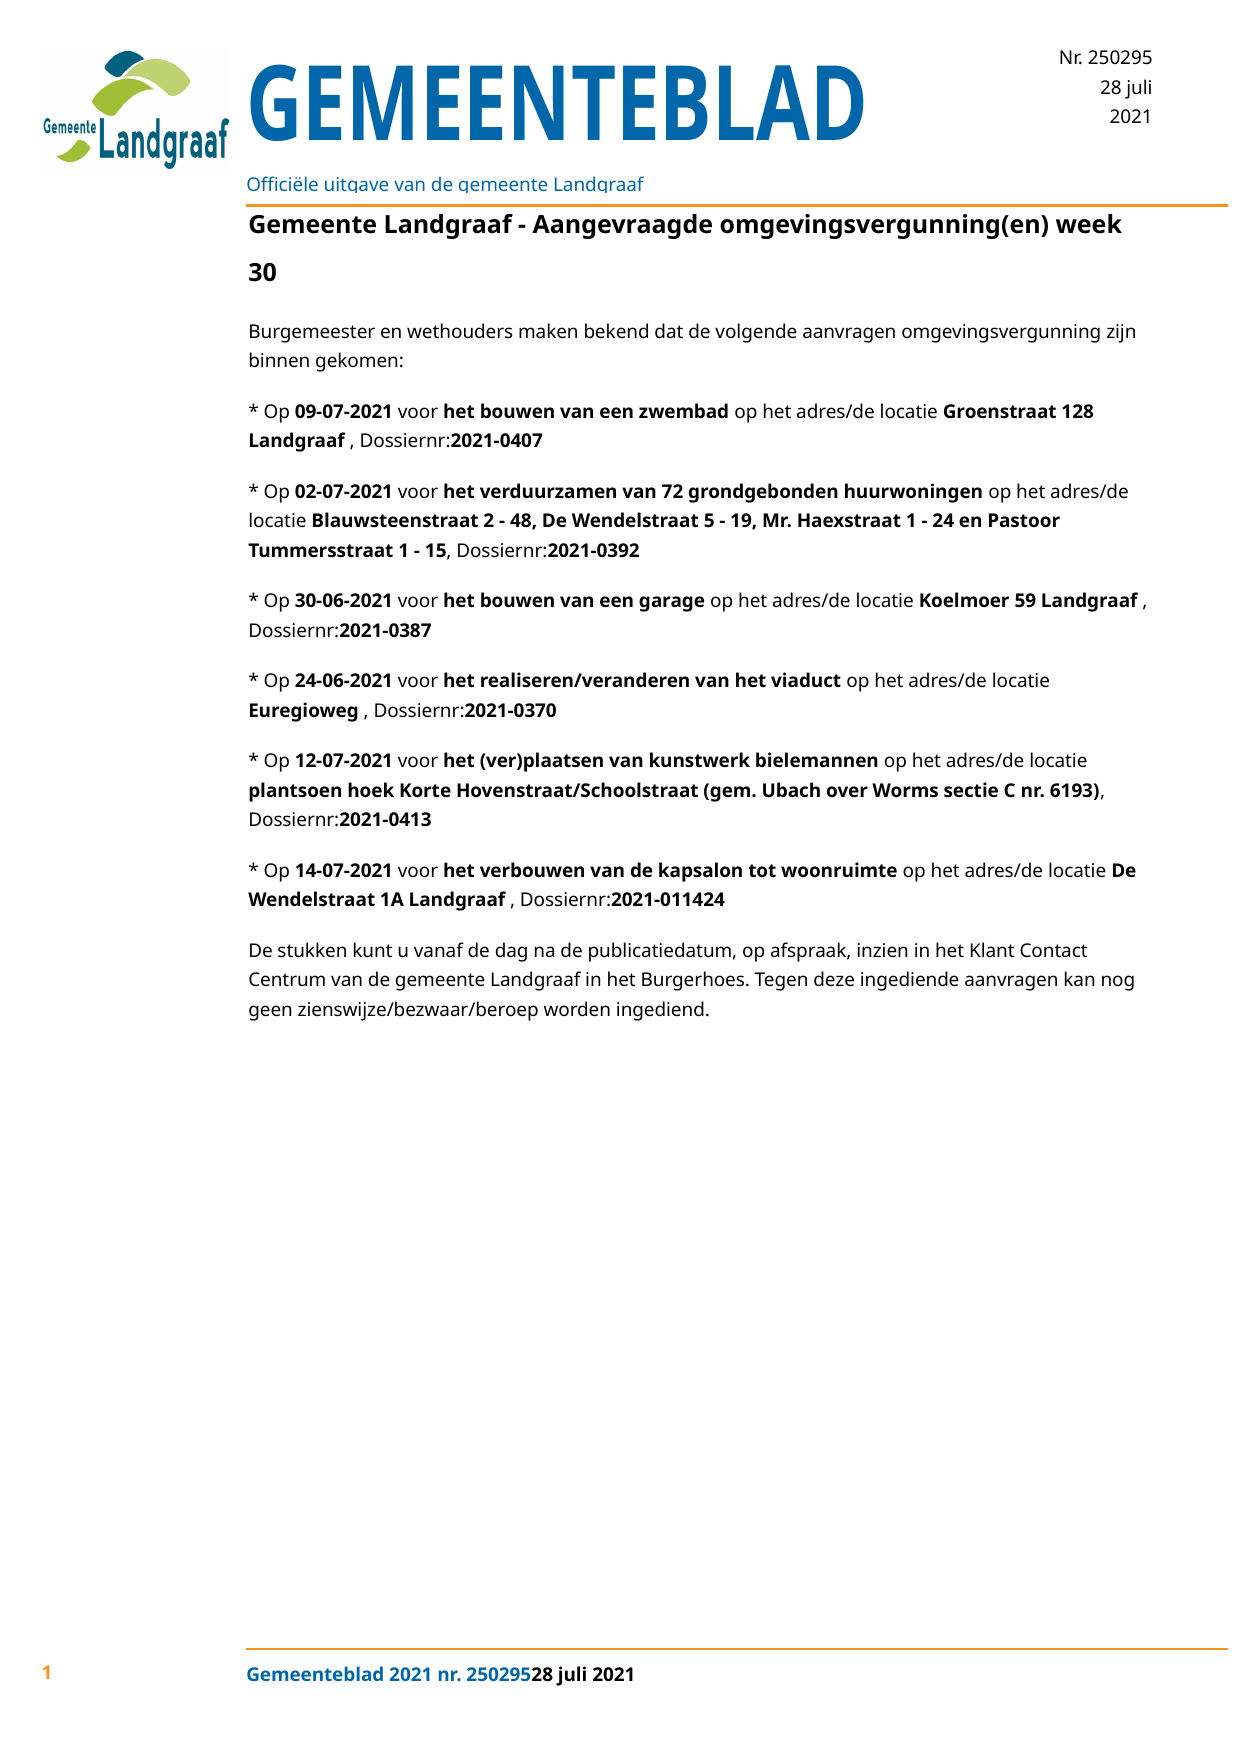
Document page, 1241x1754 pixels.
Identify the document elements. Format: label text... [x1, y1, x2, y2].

text Gemeente Landgraaf - Aangevraagde omgevingsvergunning(en) week 30 [248, 207, 1152, 288]
text * Op 30-06-2021 voor het bouwen van een garage op het adres/de locatie Koelmoer 59 Landgraaf , Dossiernr:2021-0387 [248, 587, 1152, 643]
text * Op 14-07-2021 voor het verbouwen van de kapsalon tot woonruimte op het adres/de locatie De Wendelstraat 1A Landgraaf , Dossiernr:2021-011424 [248, 857, 1152, 912]
text De stukken kunt u vanaf de dag na de publicatiedatum, op afspraak, inzien in het Klant Contact Centrum van de gemeente Landgraaf in het Burgerhoes. Tegen deze ingediende aanvragen kan nog geen zienswijze/bezwaar/beroep worden ingediend. [248, 937, 1152, 1022]
text Burgemeester en wethouders maken bekend dat de volgende aanvragen omgevingsvergunning zijn binnen gekomen: [248, 318, 1152, 373]
text * Op 12-07-2021 voor het (ver)plaatsen van kunstwerk bielemannen op het adres/de locatie plantsoen hoek Korte Hovenstraat/Schoolstraat (gem. Ubach over Worms sectie C nr. 6193), Dossiernr:2021-0413 [248, 747, 1152, 832]
picture [41, 47, 231, 172]
text * Op 24-06-2021 voor het realiseren/veranderen van het viaduct op het adres/de locatie Euregioweg , Dossiernr:2021-0370 [248, 667, 1152, 723]
text * Op 02-07-2021 voor het verduurzamen van 72 grondgebonden huurwoningen op het adres/de locatie Blauwsteenstraat 2 - 48, De Wendelstraat 5 - 19, Mr. Haexstraat 1 - 24 en Pastoor Tummersstraat 1 - 15, Dossiernr:2021-0392 [248, 478, 1152, 563]
text * Op 09-07-2021 voor het bouwen van een zwembad op het adres/de locatie Groenstraat 128 Landgraaf , Dossiernr:2021-0407 [248, 398, 1152, 453]
